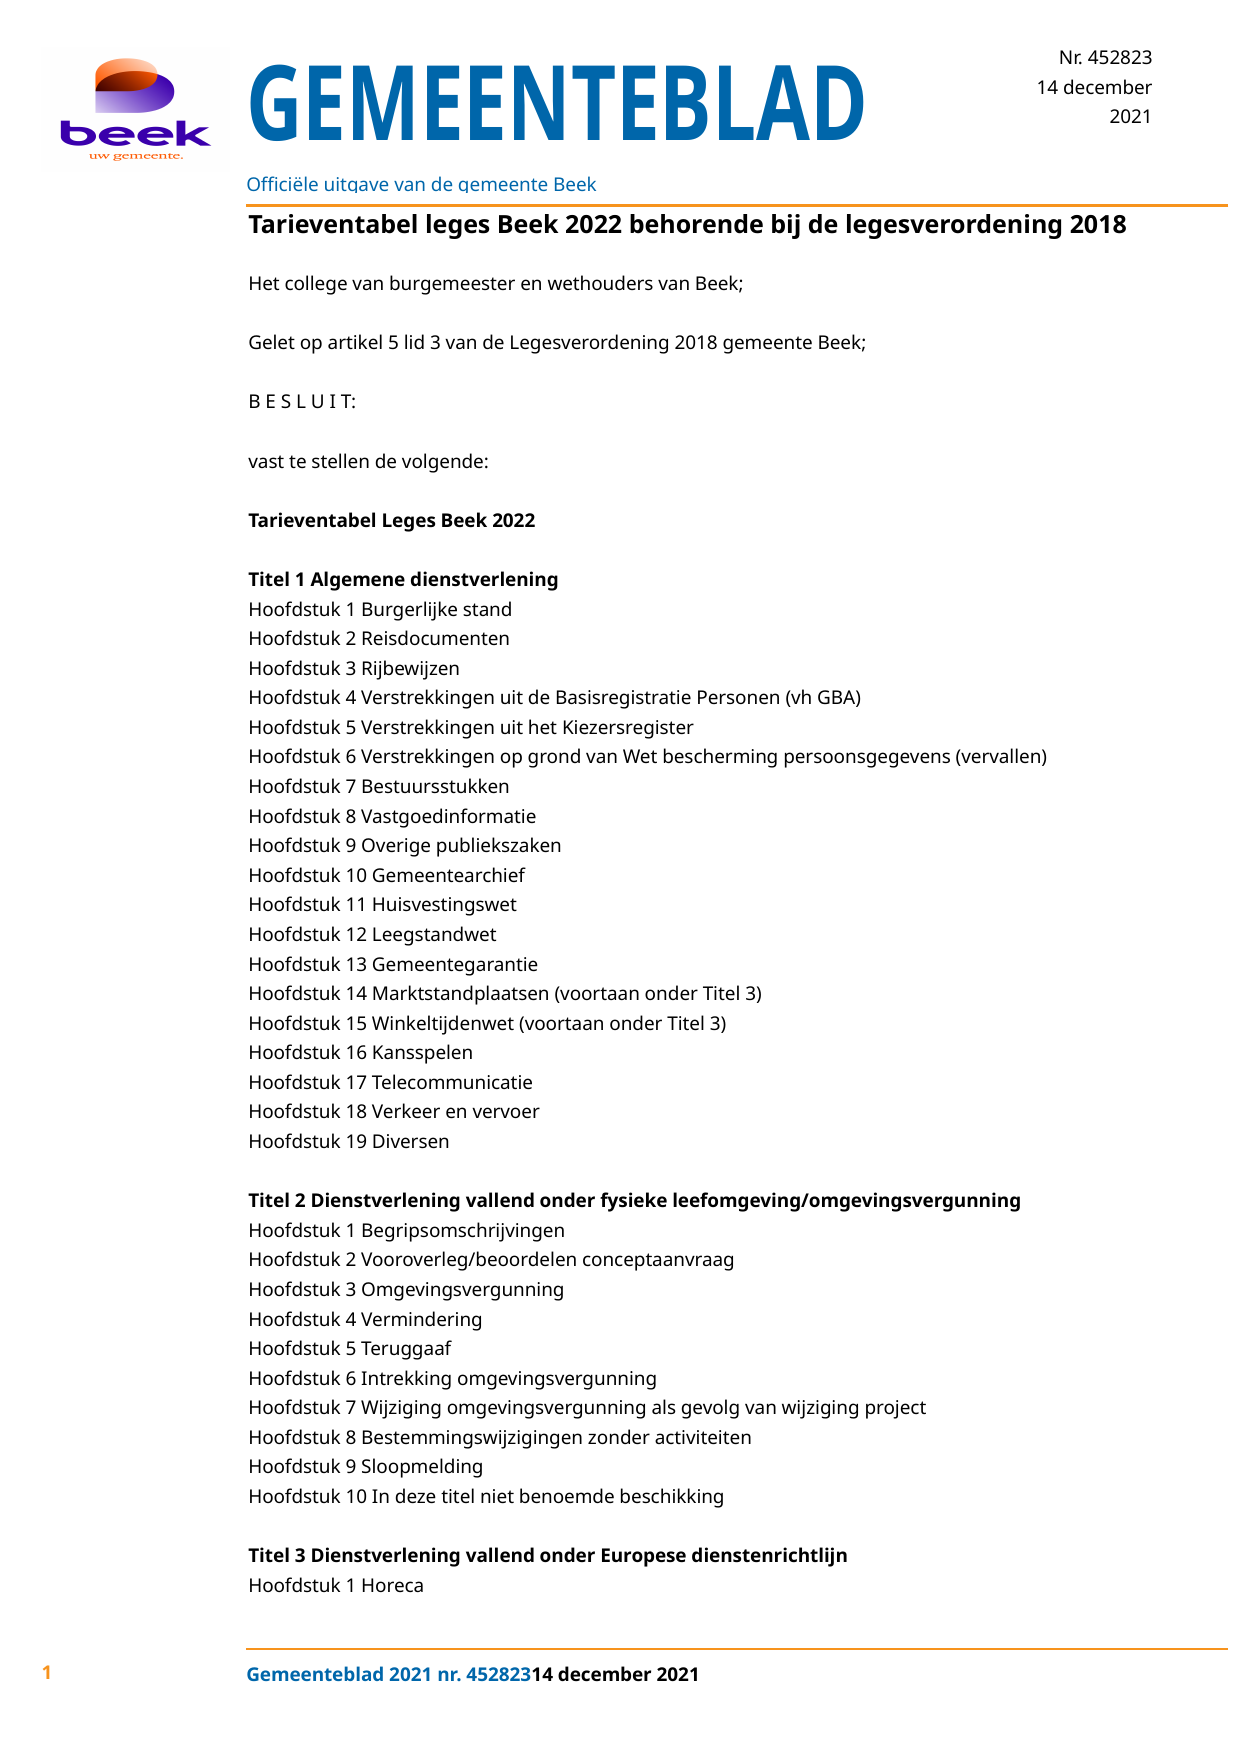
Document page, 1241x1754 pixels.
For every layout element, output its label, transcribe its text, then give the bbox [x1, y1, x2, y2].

text B E S L U I T: [248, 389, 1152, 414]
text Hoofdstuk 6 Intrekking omgevingsvergunning [248, 1365, 1152, 1391]
text Hoofdstuk 17 Telecommunicatie [248, 1069, 1152, 1095]
text Hoofdstuk 14 Marktstandplaatsen (voortaan onder Titel 3) [248, 980, 1152, 1006]
text Tarieventabel leges Beek 2022 behorende bij de legesverordening 2018 [248, 207, 1152, 241]
text Hoofdstuk 15 Winkeltijdenwet (voortaan onder Titel 3) [248, 1010, 1152, 1036]
text Titel 1 Algemene dienstverlening [248, 566, 1152, 592]
text Hoofdstuk 9 Sloopmelding [248, 1454, 1152, 1479]
text Tarieventabel Leges Beek 2022 [248, 507, 1152, 533]
text Titel 2 Dienstverlening vallend onder fysieke leefomgeving/omgevingsvergunning [248, 1187, 1152, 1213]
text Hoofdstuk 1 Begripsomschrijvingen [248, 1217, 1152, 1243]
text Hoofdstuk 13 Gemeentegarantie [248, 951, 1152, 976]
text Hoofdstuk 8 Vastgoedinformatie [248, 803, 1152, 828]
text Hoofdstuk 7 Bestuursstukken [248, 773, 1152, 799]
text Het college van burgemeester en wethouders van Beek; [248, 270, 1152, 296]
text Hoofdstuk 7 Wijziging omgevingsvergunning als gevolg van wijziging project [248, 1394, 1152, 1420]
text Hoofdstuk 5 Verstrekkingen uit het Kiezersregister [248, 714, 1152, 740]
text Hoofdstuk 3 Omgevingsvergunning [248, 1276, 1152, 1302]
text Hoofdstuk 11 Huisvestingswet [248, 892, 1152, 917]
text Hoofdstuk 18 Verkeer en vervoer [248, 1099, 1152, 1124]
text Hoofdstuk 1 Burgerlijke stand [248, 596, 1152, 621]
text Hoofdstuk 2 Reisdocumenten [248, 625, 1152, 651]
text Hoofdstuk 2 Vooroverleg/beoordelen conceptaanvraag [248, 1247, 1152, 1272]
text Hoofdstuk 10 Gemeentearchief [248, 862, 1152, 888]
text Hoofdstuk 5 Teruggaaf [248, 1335, 1152, 1361]
text Hoofdstuk 10 In deze titel niet benoemde beschikking [248, 1483, 1152, 1509]
text vast te stellen de volgende: [248, 448, 1152, 473]
text Hoofdstuk 19 Diversen [248, 1128, 1152, 1154]
text Titel 3 Dienstverlening vallend onder Europese dienstenrichtlijn [248, 1542, 1152, 1568]
text Hoofdstuk 12 Leegstandwet [248, 921, 1152, 947]
text Hoofdstuk 3 Rijbewijzen [248, 655, 1152, 681]
text Hoofdstuk 1 Horeca [248, 1572, 1152, 1598]
picture [41, 47, 231, 172]
text Hoofdstuk 8 Bestemmingswijzigingen zonder activiteiten [248, 1424, 1152, 1450]
text Hoofdstuk 9 Overige publiekszaken [248, 832, 1152, 858]
text Hoofdstuk 4 Verstrekkingen uit de Basisregistratie Personen (vh GBA) [248, 684, 1152, 710]
text Hoofdstuk 6 Verstrekkingen op grond van Wet bescherming persoonsgegevens (vervallen) [248, 744, 1152, 769]
text Hoofdstuk 16 Kansspelen [248, 1039, 1152, 1065]
text Gelet op artikel 5 lid 3 van de Legesverordening 2018 gemeente Beek; [248, 329, 1152, 355]
text Hoofdstuk 4 Vermindering [248, 1306, 1152, 1331]
